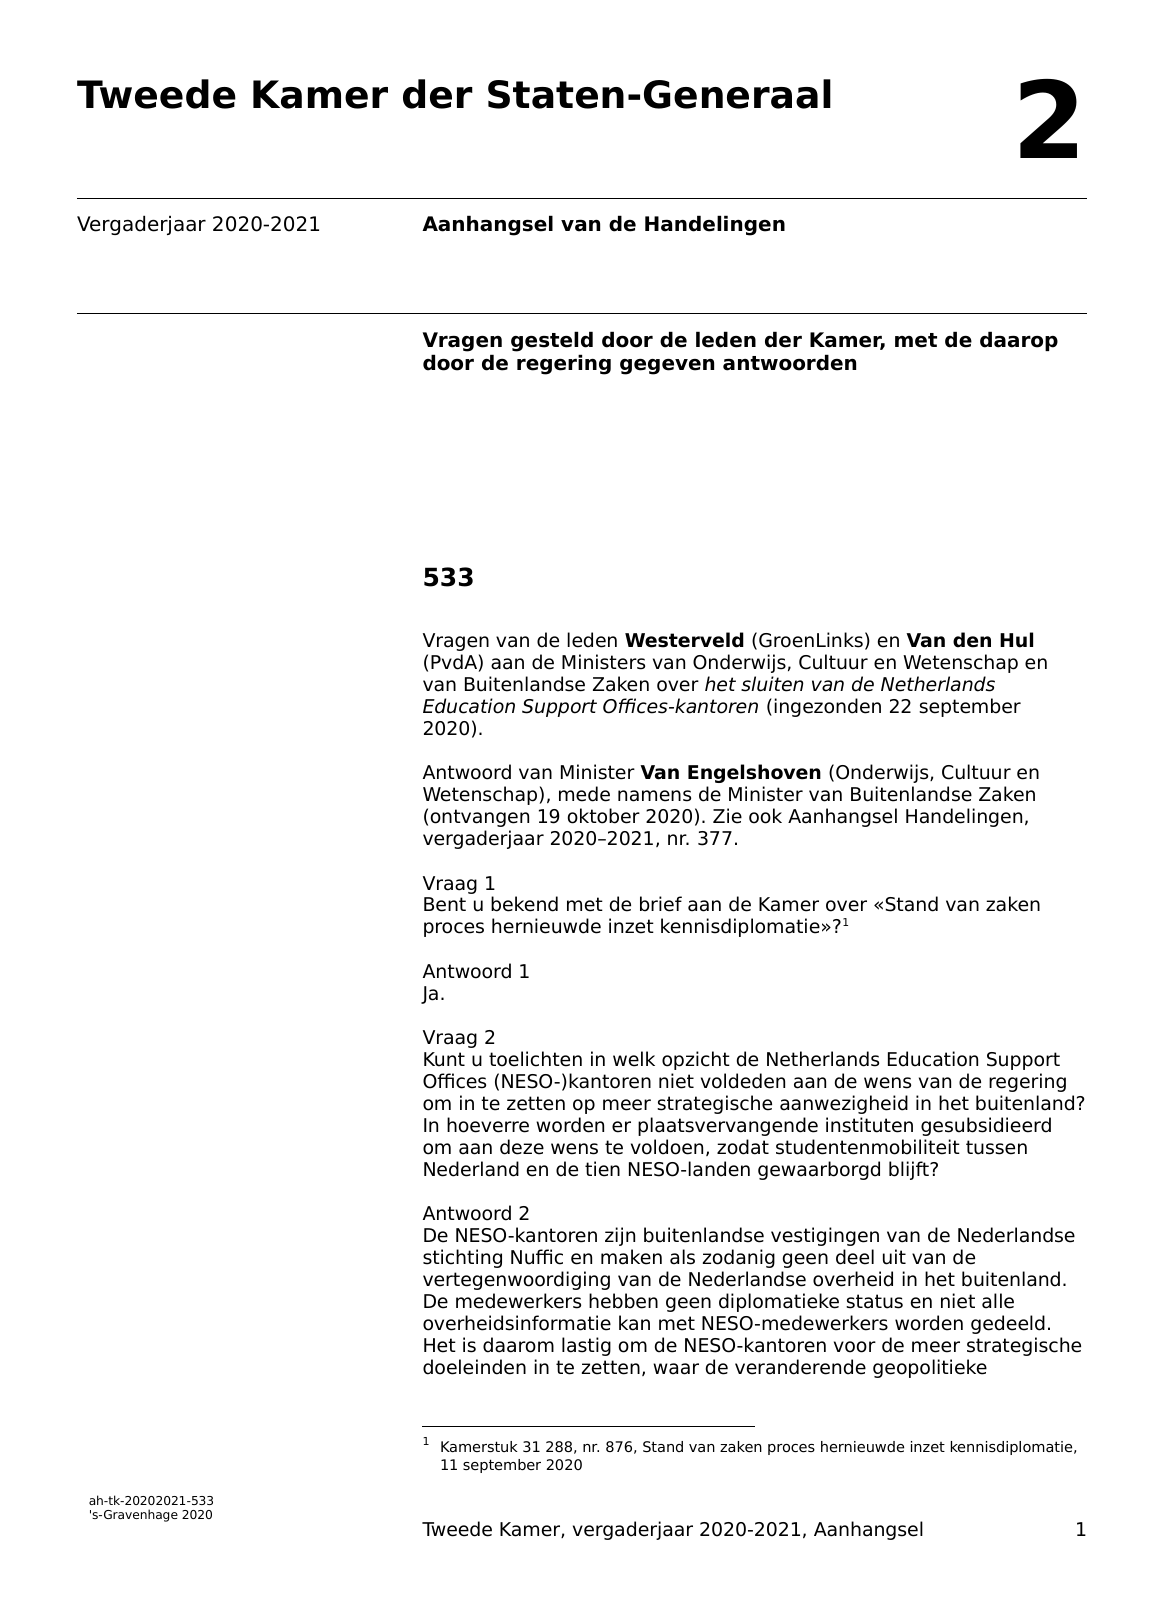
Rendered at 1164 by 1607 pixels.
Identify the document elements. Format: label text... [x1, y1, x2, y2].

text Ja. [422, 982, 1087, 1004]
table_header 2 [886, 59, 1087, 198]
text Bent u bekend met de brief aan de Kamer over «Stand van zaken proces hernieuwde inzet kennisdiplomatie»? [422, 894, 1087, 938]
table_cell [77, 314, 422, 375]
table_cell Vragen gesteld door de leden der Kamer, met de daarop door de regering gegeven antwoorden [422, 314, 1087, 375]
text Vragen van de leden Westerveld (GroenLinks) en Van den Hul (PvdA) aan de Ministers van Onderwijs, Cultuur en Wetenschap en van Buitenlandse Zaken over het sluiten van de Netherlands Education Support Offices-kantoren (ingezonden 22 september 2020). [422, 630, 1087, 740]
text 's-Gravenhage 2020 [88, 1508, 323, 1522]
text Antwoord 2 [422, 1203, 1087, 1225]
text Antwoord 1 [422, 961, 1087, 982]
text De NESO-kantoren zijn buitenlandse vestigingen van de Nederlandse stichting Nuffic en maken als zodanig geen deel uit van de vertegenwoordiging van de Nederlandse overheid in het buitenland. De medewerkers hebben geen diplomatieke status en niet alle overheidsinformatie kan met NESO-medewerkers worden gedeeld. Het is daarom lastig om de NESO-kantoren voor de meer strategische doeleinden in te zetten, waar de veranderende geopolitieke [422, 1225, 1087, 1378]
text Vraag 2 [422, 1027, 1087, 1049]
table_cell Vergaderjaar 2020-2021 [77, 199, 422, 313]
text Antwoord van Minister Van Engelshoven (Onderwijs, Cultuur en Wetenschap), mede namens de Minister van Buitenlandse Zaken (ontvangen 19 oktober 2020). Zie ook Aanhangsel Handelingen, vergaderjaar 2020–2021, nr. 377. [422, 762, 1087, 850]
text 533 [422, 563, 1087, 592]
text ah-tk-20202021-533 [88, 1494, 323, 1508]
table_header Tweede Kamer der Staten-Generaal [77, 59, 886, 198]
table_cell Aanhangsel van de Handelingen [422, 199, 1087, 313]
text Vraag 1 [422, 872, 1087, 894]
text Kamerstuk 31 288, nr. 876, Stand van zaken proces hernieuwde inzet kennisdiplomatie, 11 september 2020 [422, 1435, 1087, 1474]
text Kunt u toelichten in welk opzicht de Netherlands Education Support Offices (NESO-)kantoren niet voldeden aan de wens van de regering om in te zetten op meer strategische aanwezigheid in het buitenland? In hoeverre worden er plaatsvervangende instituten gesubsidieerd om aan deze wens te voldoen, zodat studentenmobiliteit tussen Nederland en de tien NESO-landen gewaarborgd blijft? [422, 1049, 1087, 1181]
